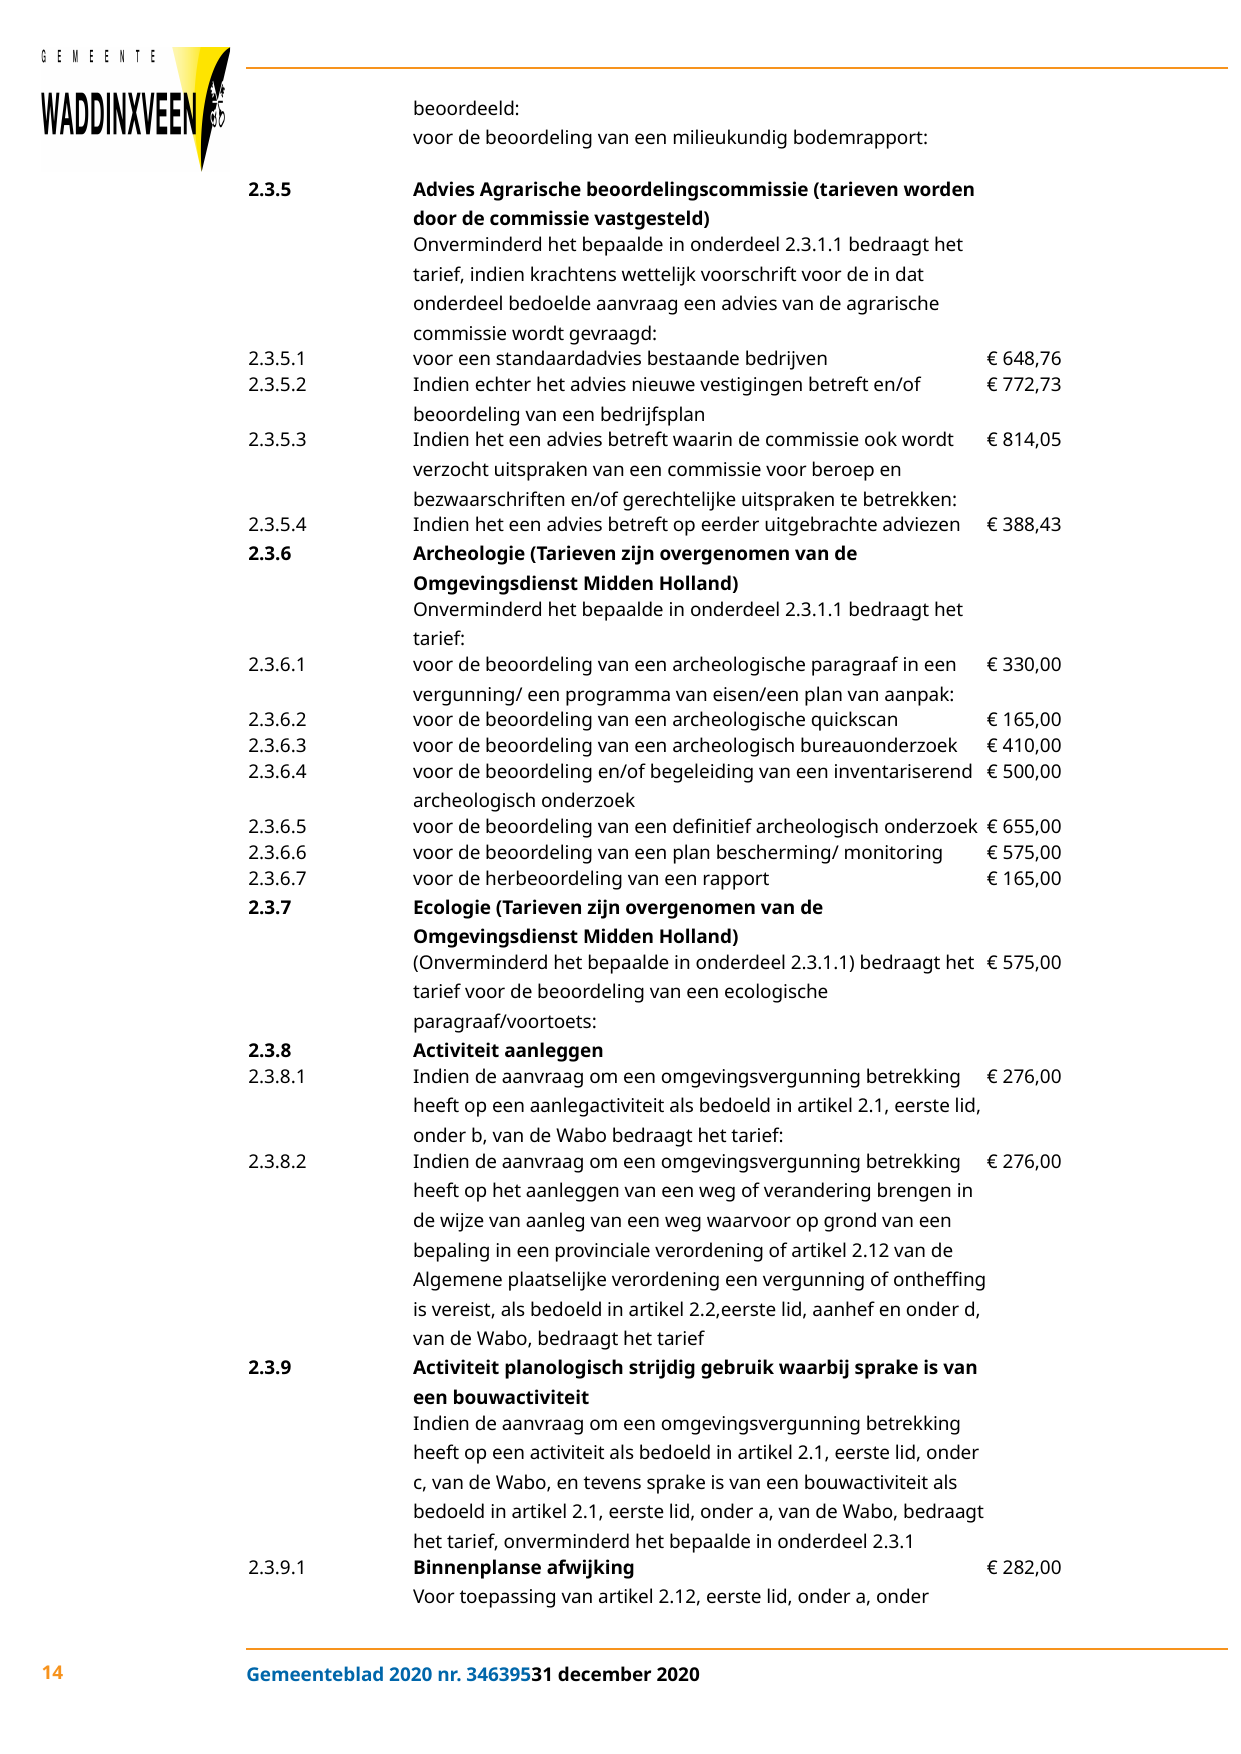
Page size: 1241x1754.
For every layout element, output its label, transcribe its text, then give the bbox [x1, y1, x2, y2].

table_cell 2.3.6.6 [248, 839, 413, 865]
table_cell 2.3.8.1 [248, 1063, 413, 1148]
table_cell voor de beoordeling van een archeologisch bureauonderzoek [413, 732, 987, 758]
table_cell € 282,00 [987, 1554, 1152, 1609]
table_cell voor de beoordeling en/of begeleiding van een inventariserend archeologisch onderzoek [413, 758, 987, 813]
table_cell € 410,00 [987, 732, 1152, 758]
table_cell Onverminderd het bepaalde in onderdeel 2.3.1.1 bedraagt het tarief, indien krachtens wettelijk voorschrift voor de in dat onderdeel bedoelde aanvraag een advies van de agrarische commissie wordt gevraagd: [413, 231, 987, 346]
table_cell € 500,00 [987, 758, 1152, 813]
table_cell voor de beoordeling van een archeologische paragraaf in een vergunning/ een programma van eisen/een plan van aanpak: [413, 651, 987, 707]
table_cell Advies Agrarische beoordelingscommissie (tarieven worden door de commissie vastgesteld) [413, 176, 987, 231]
table_cell € 165,00 [987, 707, 1152, 732]
table_cell beoordeeld: voor de beoordeling van een milieukundig bodemrapport: [413, 95, 987, 150]
table_cell voor de herbeoordeling van een rapport [413, 865, 987, 891]
table_cell 2.3.5.4 [248, 512, 413, 537]
table_cell Indien het een advies betreft waarin de commissie ook wordt verzocht uitspraken van een commissie voor beroep en bezwaarschriften en/of gerechtelijke uitspraken te betrekken: [413, 427, 987, 512]
table_cell € 165,00 [987, 865, 1152, 891]
table_cell [987, 231, 1152, 346]
table_cell Binnenplanse afwijking Voor toepassing van artikel 2.12, eerste lid, onder a, onder [413, 1554, 987, 1609]
table_cell [987, 150, 1152, 176]
table_cell 2.3.5.2 [248, 371, 413, 427]
table_header 2.3.8 [248, 1038, 413, 1063]
table_cell € 814,05 [987, 427, 1152, 512]
table_cell voor de beoordeling van een archeologische quickscan [413, 707, 987, 732]
table_cell voor een standaardadvies bestaande bedrijven [413, 346, 987, 371]
table_cell 2.3.6.3 [248, 732, 413, 758]
table_cell voor de beoordeling van een plan bescherming/ monitoring [413, 839, 987, 865]
table_cell € 655,00 [987, 813, 1152, 839]
table_cell voor de beoordeling van een definitief archeologisch onderzoek [413, 813, 987, 839]
table_cell € 276,00 [987, 1148, 1152, 1351]
table_cell [987, 596, 1152, 651]
table_cell 2.3.5.1 [248, 346, 413, 371]
table_cell [987, 176, 1152, 231]
table_cell € 648,76 [987, 346, 1152, 371]
table_cell 2.3.9.1 [248, 1554, 413, 1609]
table_cell € 575,00 [987, 839, 1152, 865]
table_cell Indien de aanvraag om een omgevingsvergunning betrekking heeft op een aanlegactiviteit als bedoeld in artikel 2.1, eerste lid, onder b, van de Wabo bedraagt het tarief: [413, 1063, 987, 1148]
table_cell 2.3.6.5 [248, 813, 413, 839]
table_cell [248, 596, 413, 651]
table_cell Indien echter het advies nieuwe vestigingen betreft en/of beoordeling van een bedrijfsplan [413, 371, 987, 427]
table_cell 2.3.8.2 [248, 1148, 413, 1351]
table_cell [248, 95, 413, 150]
table_header Activiteit planologisch strijdig gebruik waarbij sprake is van een bouwactiviteit [413, 1355, 987, 1410]
table_cell € 772,73 [987, 371, 1152, 427]
table_cell [248, 150, 413, 176]
table_cell [248, 949, 413, 1034]
table_cell € 330,00 [987, 651, 1152, 707]
table_cell Onverminderd het bepaalde in onderdeel 2.3.1.1 bedraagt het tarief: [413, 596, 987, 651]
table_cell 2.3.6.1 [248, 651, 413, 707]
table_header [987, 894, 1152, 949]
table_cell 2.3.6.4 [248, 758, 413, 813]
table_header [987, 1355, 1152, 1410]
table_cell 2.3.5.3 [248, 427, 413, 512]
table_header 2.3.9 [248, 1355, 413, 1410]
picture [41, 47, 231, 172]
table_cell € 388,43 [987, 512, 1152, 537]
table_cell (Onverminderd het bepaalde in onderdeel 2.3.1.1) bedraagt het tarief voor de beoordeling van een ecologische paragraaf/voortoets: [413, 949, 987, 1034]
table_header Archeologie (Tarieven zijn overgenomen van de Omgevingsdienst Midden Holland) [413, 541, 987, 596]
table_header [987, 1038, 1152, 1063]
table_cell 2.3.6.7 [248, 865, 413, 891]
table_cell [248, 1410, 413, 1554]
table_cell 2.3.6.2 [248, 707, 413, 732]
table_cell Indien de aanvraag om een omgevingsvergunning betrekking heeft op het aanleggen van een weg of verandering brengen in de wijze van aanleg van een weg waarvoor op grond van een bepaling in een provinciale verordening of artikel 2.12 van de Algemene plaatselijke verordening een vergunning of ontheffing is vereist, als bedoeld in artikel 2.2,eerste lid, aanhef en onder d, van de Wabo, bedraagt het tarief [413, 1148, 987, 1351]
table_cell [987, 95, 1152, 150]
table_cell Indien het een advies betreft op eerder uitgebrachte adviezen [413, 512, 987, 537]
table_header [987, 541, 1152, 596]
table_cell [413, 150, 987, 176]
table_header Activiteit aanleggen [413, 1038, 987, 1063]
table_cell 2.3.5 [248, 176, 413, 231]
table_cell € 575,00 [987, 949, 1152, 1034]
table_header 2.3.6 [248, 541, 413, 596]
table_header 2.3.7 [248, 894, 413, 949]
table_cell [248, 231, 413, 346]
table_cell € 276,00 [987, 1063, 1152, 1148]
table_header Ecologie (Tarieven zijn overgenomen van de Omgevingsdienst Midden Holland) [413, 894, 987, 949]
table_cell Indien de aanvraag om een omgevingsvergunning betrekking heeft op een activiteit als bedoeld in artikel 2.1, eerste lid, onder c, van de Wabo, en tevens sprake is van een bouwactiviteit als bedoeld in artikel 2.1, eerste lid, onder a, van de Wabo, bedraagt het tarief, onverminderd het bepaalde in onderdeel 2.3.1 [413, 1410, 987, 1554]
table_cell [987, 1410, 1152, 1554]
